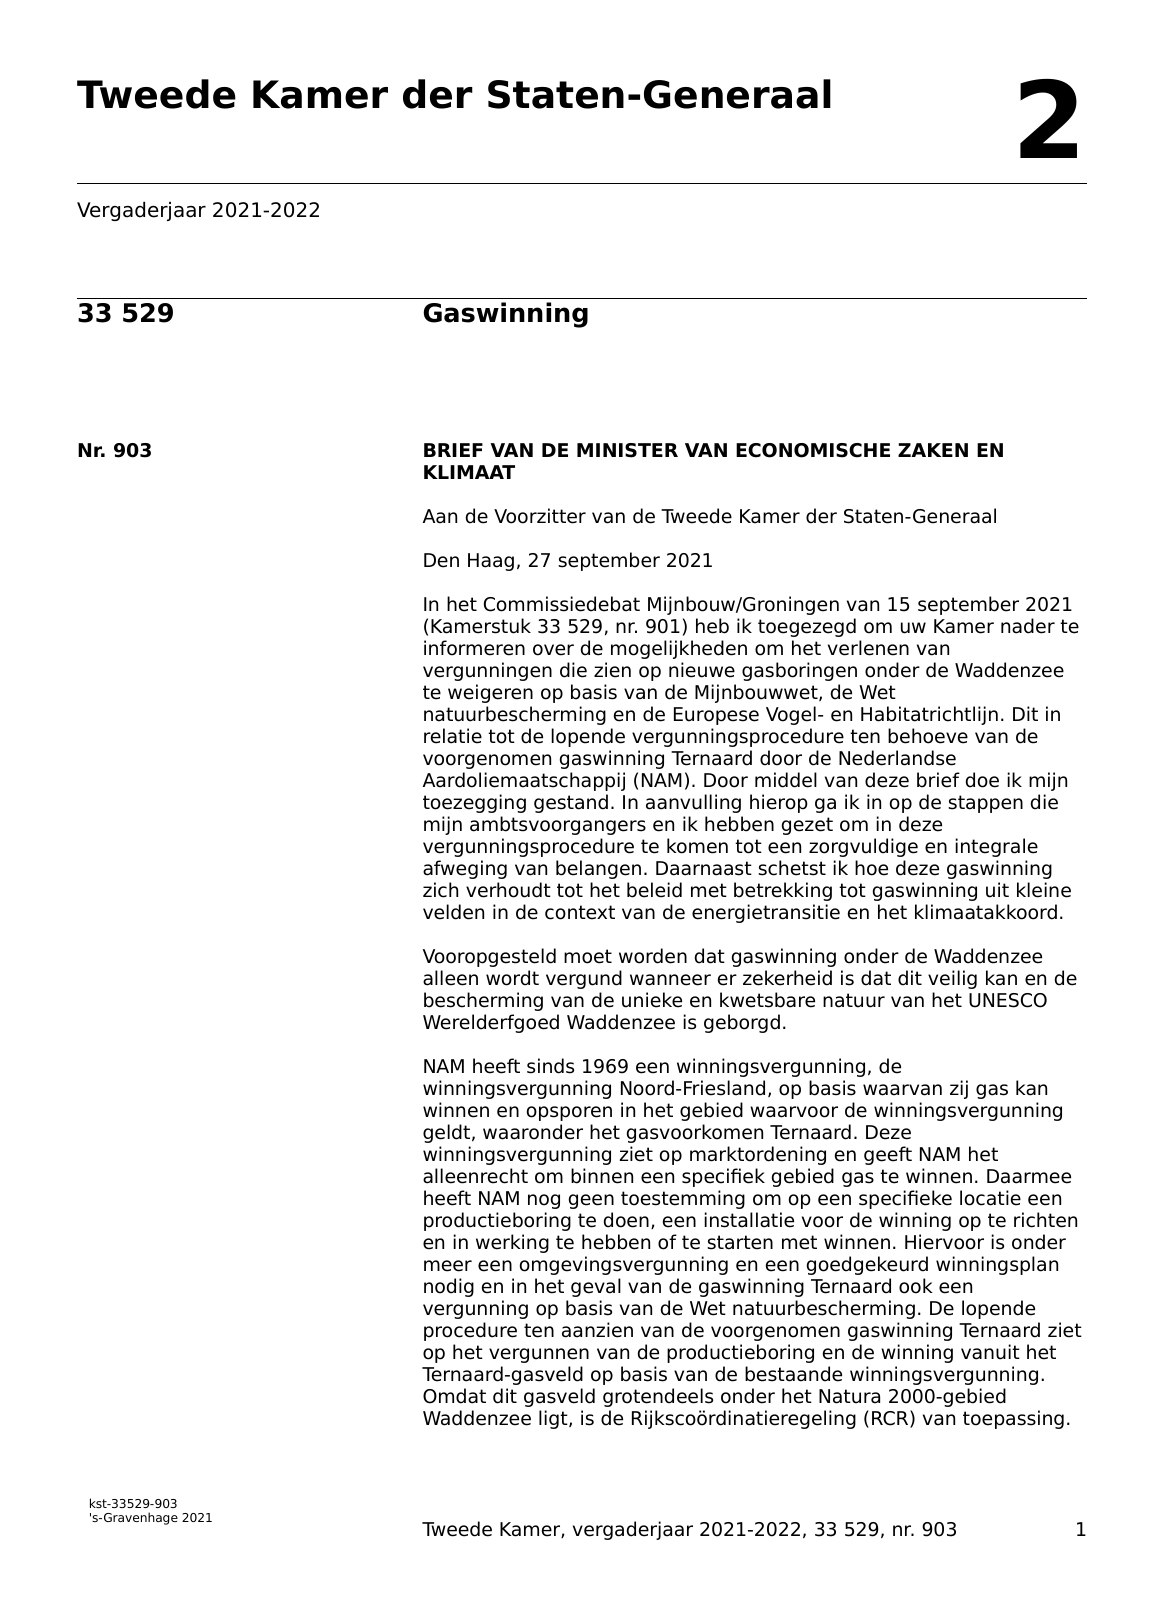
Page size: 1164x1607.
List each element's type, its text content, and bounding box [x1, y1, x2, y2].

text NAM heeft sinds 1969 een winningsvergunning, de winningsvergunning Noord-Friesland, op basis waarvan zij gas kan winnen en opsporen in het gebied waarvoor de winningsvergunning geldt, waaronder het gasvoorkomen Ternaard. Deze winningsvergunning ziet op marktordening en geeft NAM het alleenrecht om binnen een specifiek gebied gas te winnen. Daarmee heeft NAM nog geen toestemming om op een specifieke locatie een productieboring te doen, een installatie voor de winning op te richten en in werking te hebben of te starten met winnen. Hiervoor is onder meer een omgevingsvergunning en een goedgekeurd winningsplan nodig en in het geval van de gaswinning Ternaard ook een vergunning op basis van de Wet natuurbescherming. De lopende procedure ten aanzien van de voorgenomen gaswinning Ternaard ziet op het vergunnen van de productieboring en de winning vanuit het Ternaard-gasveld op basis van de bestaande winningsvergunning. Omdat dit gasveld grotendeels onder het Natura 2000-gebied Waddenzee ligt, is de Rijkscoördinatieregeling (RCR) van toepassing. [422, 1056, 1087, 1430]
text Aan de Voorzitter van de Tweede Kamer der Staten-Generaal [422, 506, 1087, 528]
table_cell Vergaderjaar 2021-2022 [77, 184, 1087, 298]
text 's-Gravenhage 2021 [88, 1511, 323, 1525]
table_header 2 [886, 59, 1087, 183]
text kst-33529-903 [88, 1497, 323, 1511]
text Den Haag, 27 september 2021 [422, 550, 1087, 572]
text In het Commissiedebat Mijnbouw/Groningen van 15 september 2021 (Kamerstuk 33 529, nr. 901) heb ik toegezegd om uw Kamer nader te informeren over de mogelijkheden om het verlenen van vergunningen die zien op nieuwe gasboringen onder de Waddenzee te weigeren op basis van de Mijnbouwwet, de Wet natuurbescherming en de Europese Vogel- en Habitatrichtlijn. Dit in relatie tot de lopende vergunningsprocedure ten behoeve van de voorgenomen gaswinning Ternaard door de Nederlandse Aardoliemaatschappij (NAM). Door middel van deze brief doe ik mijn toezegging gestand. In aanvulling hierop ga ik in op de stappen die mijn ambtsvoorgangers en ik hebben gezet om in deze vergunningsprocedure te komen tot een zorgvuldige en integrale afweging van belangen. Daarnaast schetst ik hoe deze gaswinning zich verhoudt tot het beleid met betrekking tot gaswinning uit kleine velden in de context van de energietransitie en het klimaatakkoord. [422, 594, 1087, 924]
subtitle Nr. 903 BRIEF VAN DE MINISTER VAN ECONOMISCHE ZAKEN EN KLIMAAT [77, 440, 1087, 484]
text Vooropgesteld moet worden dat gaswinning onder de Waddenzee alleen wordt vergund wanneer er zekerheid is dat dit veilig kan en de bescherming van de unieke en kwetsbare natuur van het UNESCO Werelderfgoed Waddenzee is geborgd. [422, 946, 1087, 1034]
table_header Tweede Kamer der Staten-Generaal [77, 59, 886, 183]
subtitle 33 529 Gaswinning [77, 299, 1087, 329]
